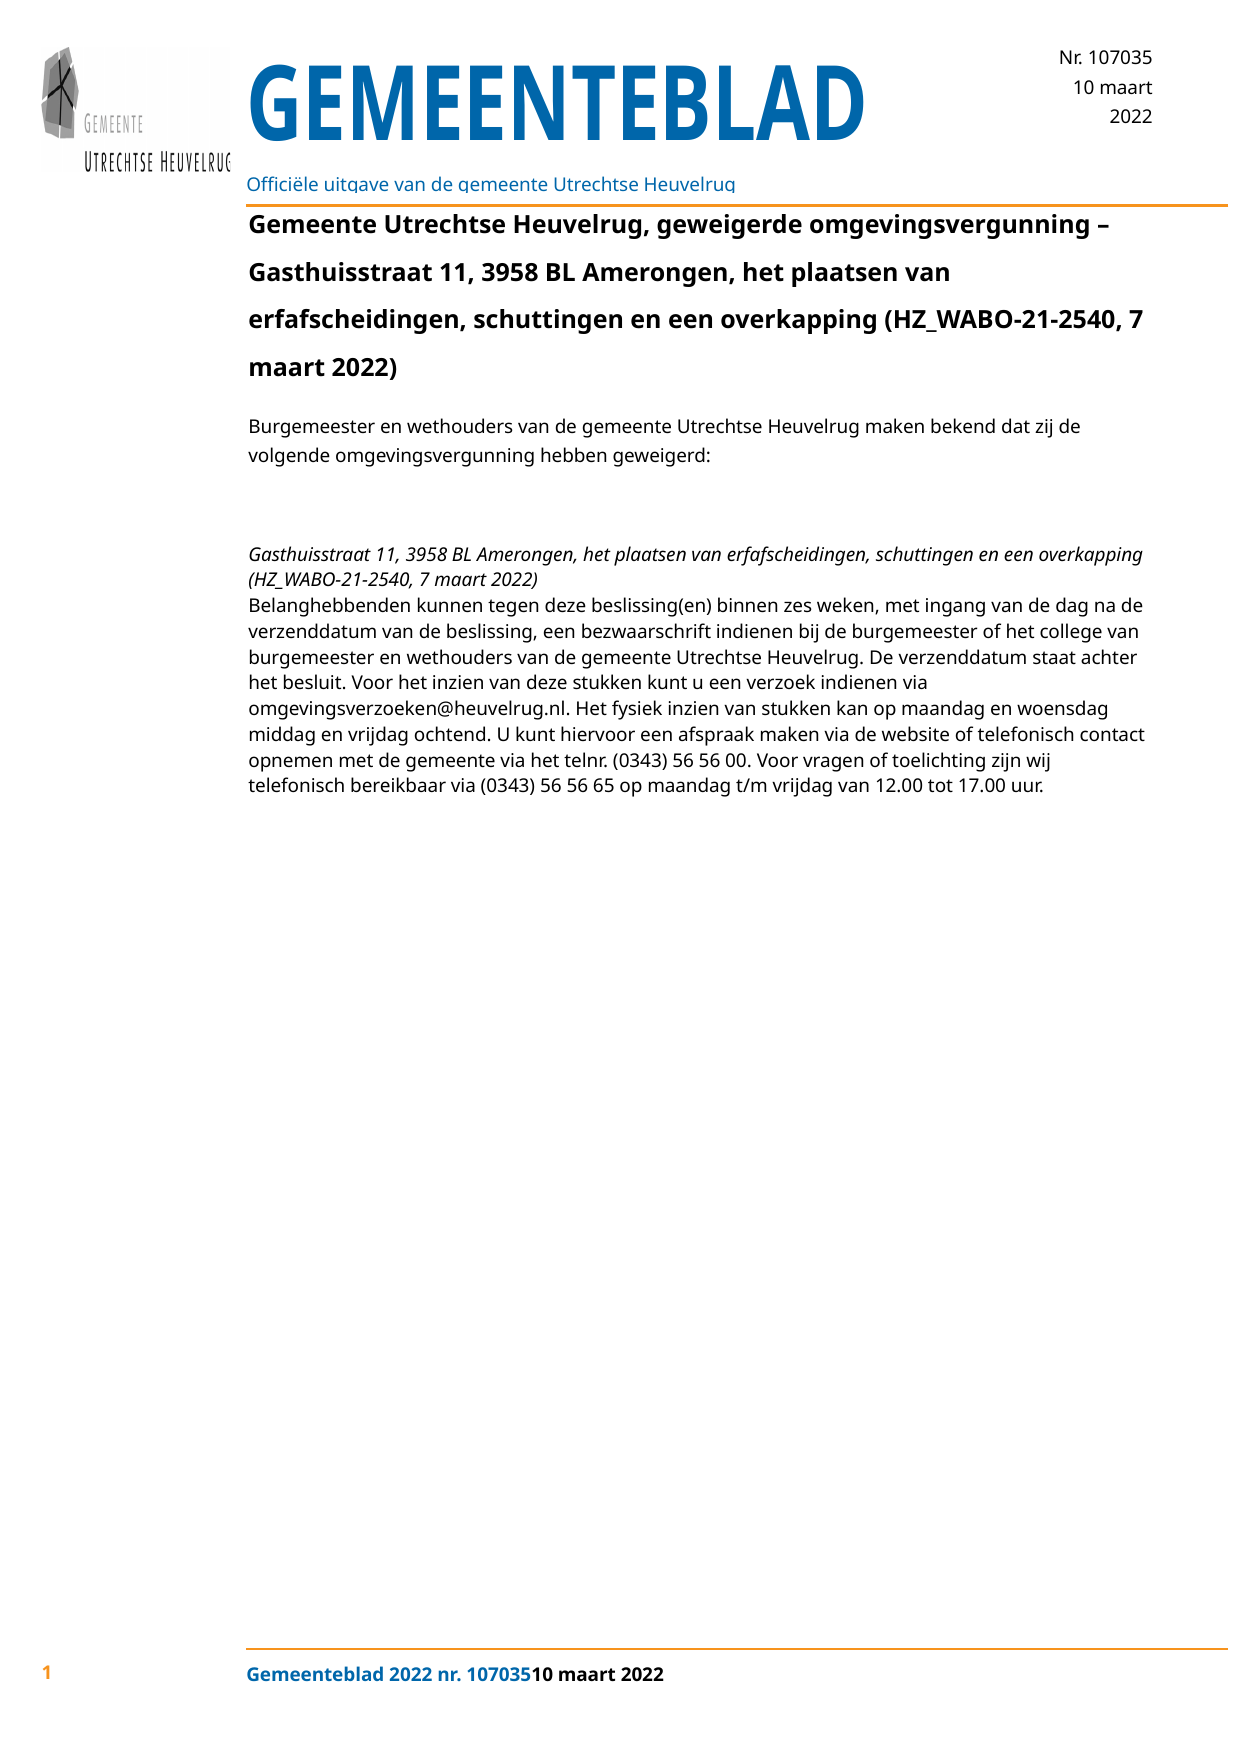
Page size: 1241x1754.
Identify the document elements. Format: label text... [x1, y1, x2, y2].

text Belanghebbenden kunnen tegen deze beslissing(en) binnen zes weken, met ingang van de dag na de verzenddatum van de beslissing, een bezwaarschrift indienen bij de burgemeester of het college van burgemeester en wethouders van de gemeente Utrechtse Heuvelrug. De verzenddatum staat achter het besluit. Voor het inzien van deze stukken kunt u een verzoek indienen via omgevingsverzoeken@heuvelrug.nl. Het fysiek inzien van stukken kan op maandag en woensdag middag en vrijdag ochtend. U kunt hiervoor een afspraak maken via de website of telefonisch contact opnemen met de gemeente via het telnr. (0343) 56 56 00. Voor vragen of toelichting zijn wij telefonisch bereikbaar via (0343) 56 56 65 op maandag t/m vrijdag van 12.00 tot 17.00 uur. [248, 592, 1152, 798]
text Gemeente Utrechtse Heuvelrug, geweigerde omgevingsvergunning – Gasthuisstraat 11, 3958 BL Amerongen, het plaatsen van erfafscheidingen, schuttingen en een overkapping (HZ_WABO-21-2540, 7 maart 2022) [248, 207, 1152, 384]
text Burgemeester en wethouders van de gemeente Utrechtse Heuvelrug maken bekend dat zij de volgende omgevingsvergunning hebben geweigerd: [248, 413, 1152, 468]
picture [41, 47, 231, 172]
text Gasthuisstraat 11, 3958 BL Amerongen, het plaatsen van erfafscheidingen, schuttingen en een overkapping (HZ_WABO-21-2540, 7 maart 2022) [248, 541, 1152, 592]
